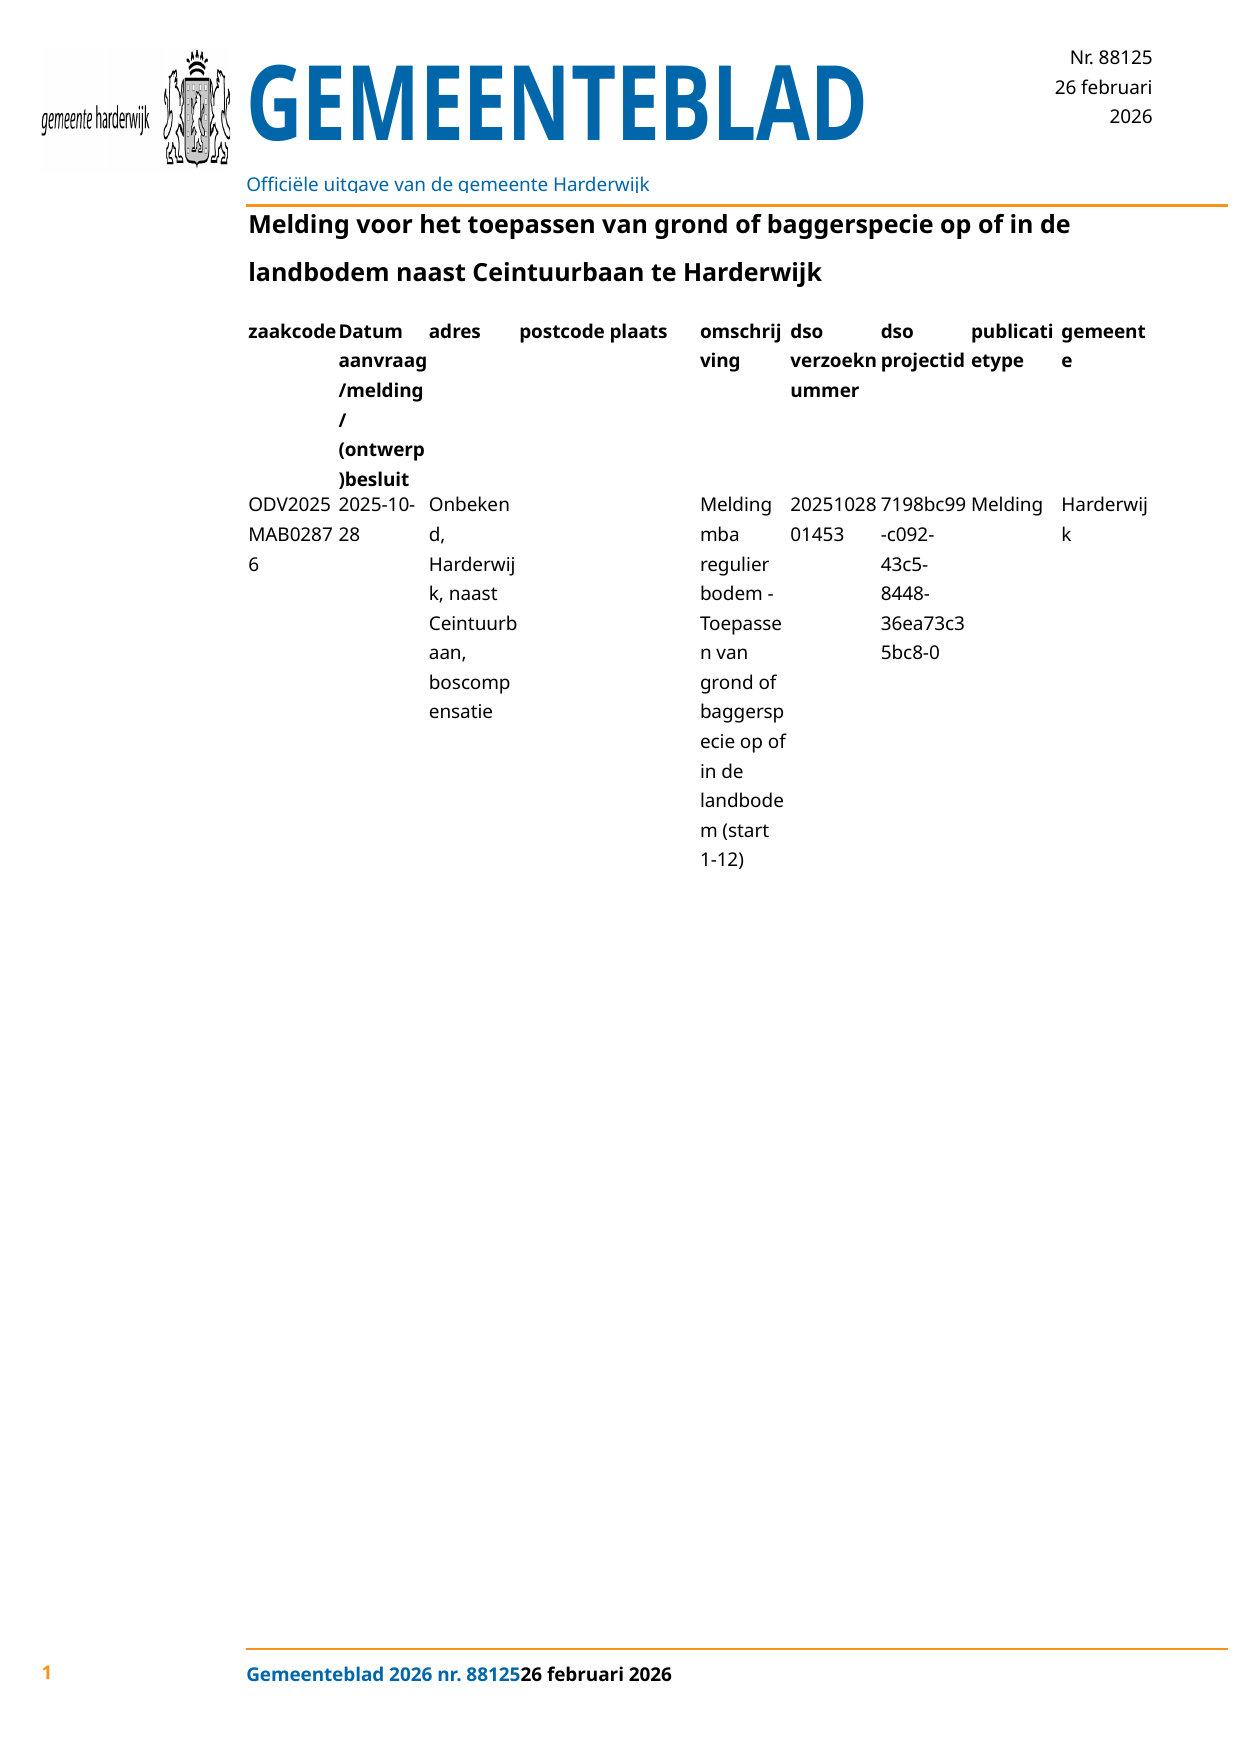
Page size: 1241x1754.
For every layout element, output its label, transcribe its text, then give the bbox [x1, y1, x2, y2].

picture [41, 47, 231, 172]
text Melding voor het toepassen van grond of baggerspecie op of in de landbodem naast Ceintuurbaan te Harderwijk [248, 207, 1152, 288]
table_header adres [429, 318, 519, 492]
table_header publicatietype [971, 318, 1061, 492]
table_cell ODV2025MAB02876 [248, 492, 338, 872]
table_header zaakcode [248, 318, 338, 492]
table_cell Harderwijk [1061, 492, 1152, 872]
table_header dso verzoeknummer [790, 318, 881, 492]
table_header plaats [609, 318, 700, 492]
table_cell 2025102801453 [790, 492, 881, 872]
table_cell Onbekend, Harderwijk, naast Ceintuurbaan, boscompensatie [429, 492, 519, 872]
table_cell [609, 492, 700, 872]
table_header dso projectid [881, 318, 971, 492]
table_cell Melding mba regulier bodem - Toepassen van grond of baggerspecie op of in de landbodem (start 1-12) [700, 492, 790, 872]
table_header postcode [519, 318, 609, 492]
table_cell [519, 492, 609, 872]
table_header Datum aanvraag /melding/ (ontwerp)besluit [338, 318, 429, 492]
table_cell 7198bc99-c092-43c5-8448-36ea73c35bc8-0 [881, 492, 971, 872]
table_header omschrijving [700, 318, 790, 492]
table_cell 2025-10-28 [338, 492, 429, 872]
table_cell Melding [971, 492, 1061, 872]
table_header gemeente [1061, 318, 1152, 492]
